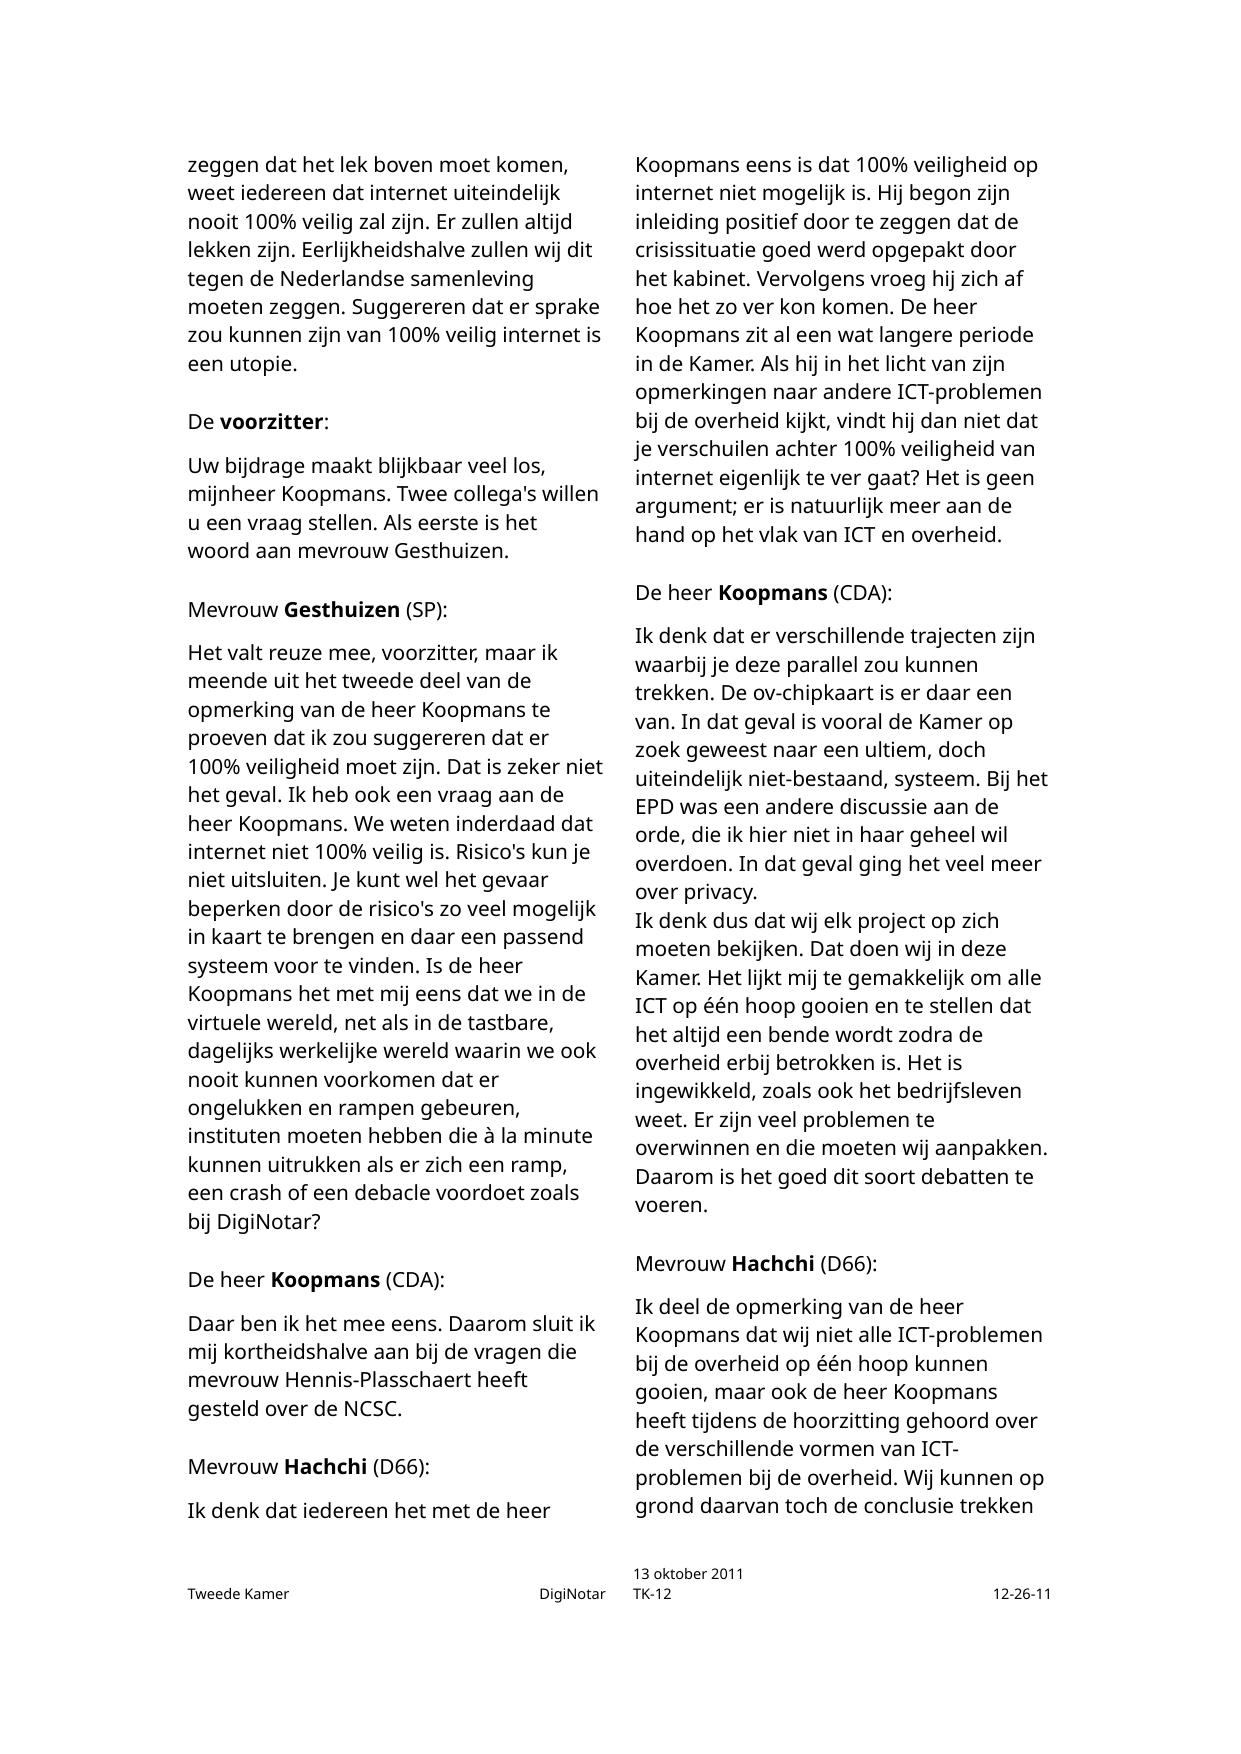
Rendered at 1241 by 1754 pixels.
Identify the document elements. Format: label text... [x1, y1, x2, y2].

text Ik deel de opmerking van de heer Koopmans dat wij niet alle ICT-problemen bij de overheid op één hoop kunnen gooien, maar ook de heer Koopmans heeft tijdens de hoorzitting gehoord over de verschillende vormen van ICT-problemen bij de overheid. Wij kunnen op grond daarvan toch de conclusie trekken [635, 1292, 1053, 1520]
text zeggen dat het lek boven moet komen, weet iedereen dat internet uiteindelijk nooit 100% veilig zal zijn. Er zullen altijd lekken zijn. Eerlijkheidshalve zullen wij dit tegen de Nederlandse samenleving moeten zeggen. Suggereren dat er sprake zou kunnen zijn van 100% veilig internet is een utopie. [187, 150, 605, 377]
text Uw bijdrage maakt blijkbaar veel los, mijnheer Koopmans. Twee collega's willen u een vraag stellen. Als eerste is het woord aan mevrouw Gesthuizen. [187, 451, 605, 565]
text Ik denk dus dat wij elk project op zich moeten bekijken. Dat doen wij in deze Kamer. Het lijkt mij te gemakkelijk om alle ICT op één hoop gooien en te stellen dat het altijd een bende wordt zodra de overheid erbij betrokken is. Het is ingewikkeld, zoals ook het bedrijfsleven weet. Er zijn veel problemen te overwinnen en die moeten wij aanpakken. Daarom is het goed dit soort debatten te voeren. [635, 906, 1053, 1219]
text De voorzitter: [187, 407, 605, 436]
text Mevrouw Gesthuizen (SP): [187, 595, 605, 623]
text De heer Koopmans (CDA): [187, 1265, 605, 1294]
text Mevrouw Hachchi (D66): [635, 1249, 1053, 1277]
text Het valt reuze mee, voorzitter, maar ik meende uit het tweede deel van de opmerking van de heer Koopmans te proeven dat ik zou suggereren dat er 100% veiligheid moet zijn. Dat is zeker niet het geval. Ik heb ook een vraag aan de heer Koopmans. We weten inderdaad dat internet niet 100% veilig is. Risico's kun je niet uitsluiten. Je kunt wel het gevaar beperken door de risico's zo veel mogelijk in kaart te brengen en daar een passend systeem voor te vinden. Is de heer Koopmans het met mij eens dat we in de virtuele wereld, net als in de tastbare, dagelijks werkelijke wereld waarin we ook nooit kunnen voorkomen dat er ongelukken en rampen gebeuren, instituten moeten hebben die à la minute kunnen uitrukken als er zich een ramp, een crash of een debacle voordoet zoals bij DigiNotar? [187, 638, 605, 1235]
text De heer Koopmans (CDA): [635, 578, 1053, 607]
text Mevrouw Hachchi (D66): [187, 1452, 605, 1481]
text Ik denk dat iedereen het met de heer [187, 1496, 605, 1524]
text Daar ben ik het mee eens. Daarom sluit ik mij kortheidshalve aan bij de vragen die mevrouw Hennis-Plasschaert heeft gesteld over de NCSC. [187, 1309, 605, 1422]
text Ik denk dat er verschillende trajecten zijn waarbij je deze parallel zou kunnen trekken. De ov-chipkaart is er daar een van. In dat geval is vooral de Kamer op zoek geweest naar een ultiem, doch uiteindelijk niet-bestaand, systeem. Bij het EPD was een andere discussie aan de orde, die ik hier niet in haar geheel wil overdoen. In dat geval ging het veel meer over privacy. [635, 622, 1053, 906]
text Koopmans eens is dat 100% veiligheid op internet niet mogelijk is. Hij begon zijn inleiding positief door te zeggen dat de crisissituatie goed werd opgepakt door het kabinet. Vervolgens vroeg hij zich af hoe het zo ver kon komen. De heer Koopmans zit al een wat langere periode in de Kamer. Als hij in het licht van zijn opmerkingen naar andere ICT-problemen bij de overheid kijkt, vindt hij dan niet dat je verschuilen achter 100% veiligheid van internet eigenlijk te ver gaat? Het is geen argument; er is natuurlijk meer aan de hand op het vlak van ICT en overheid. [635, 150, 1053, 548]
